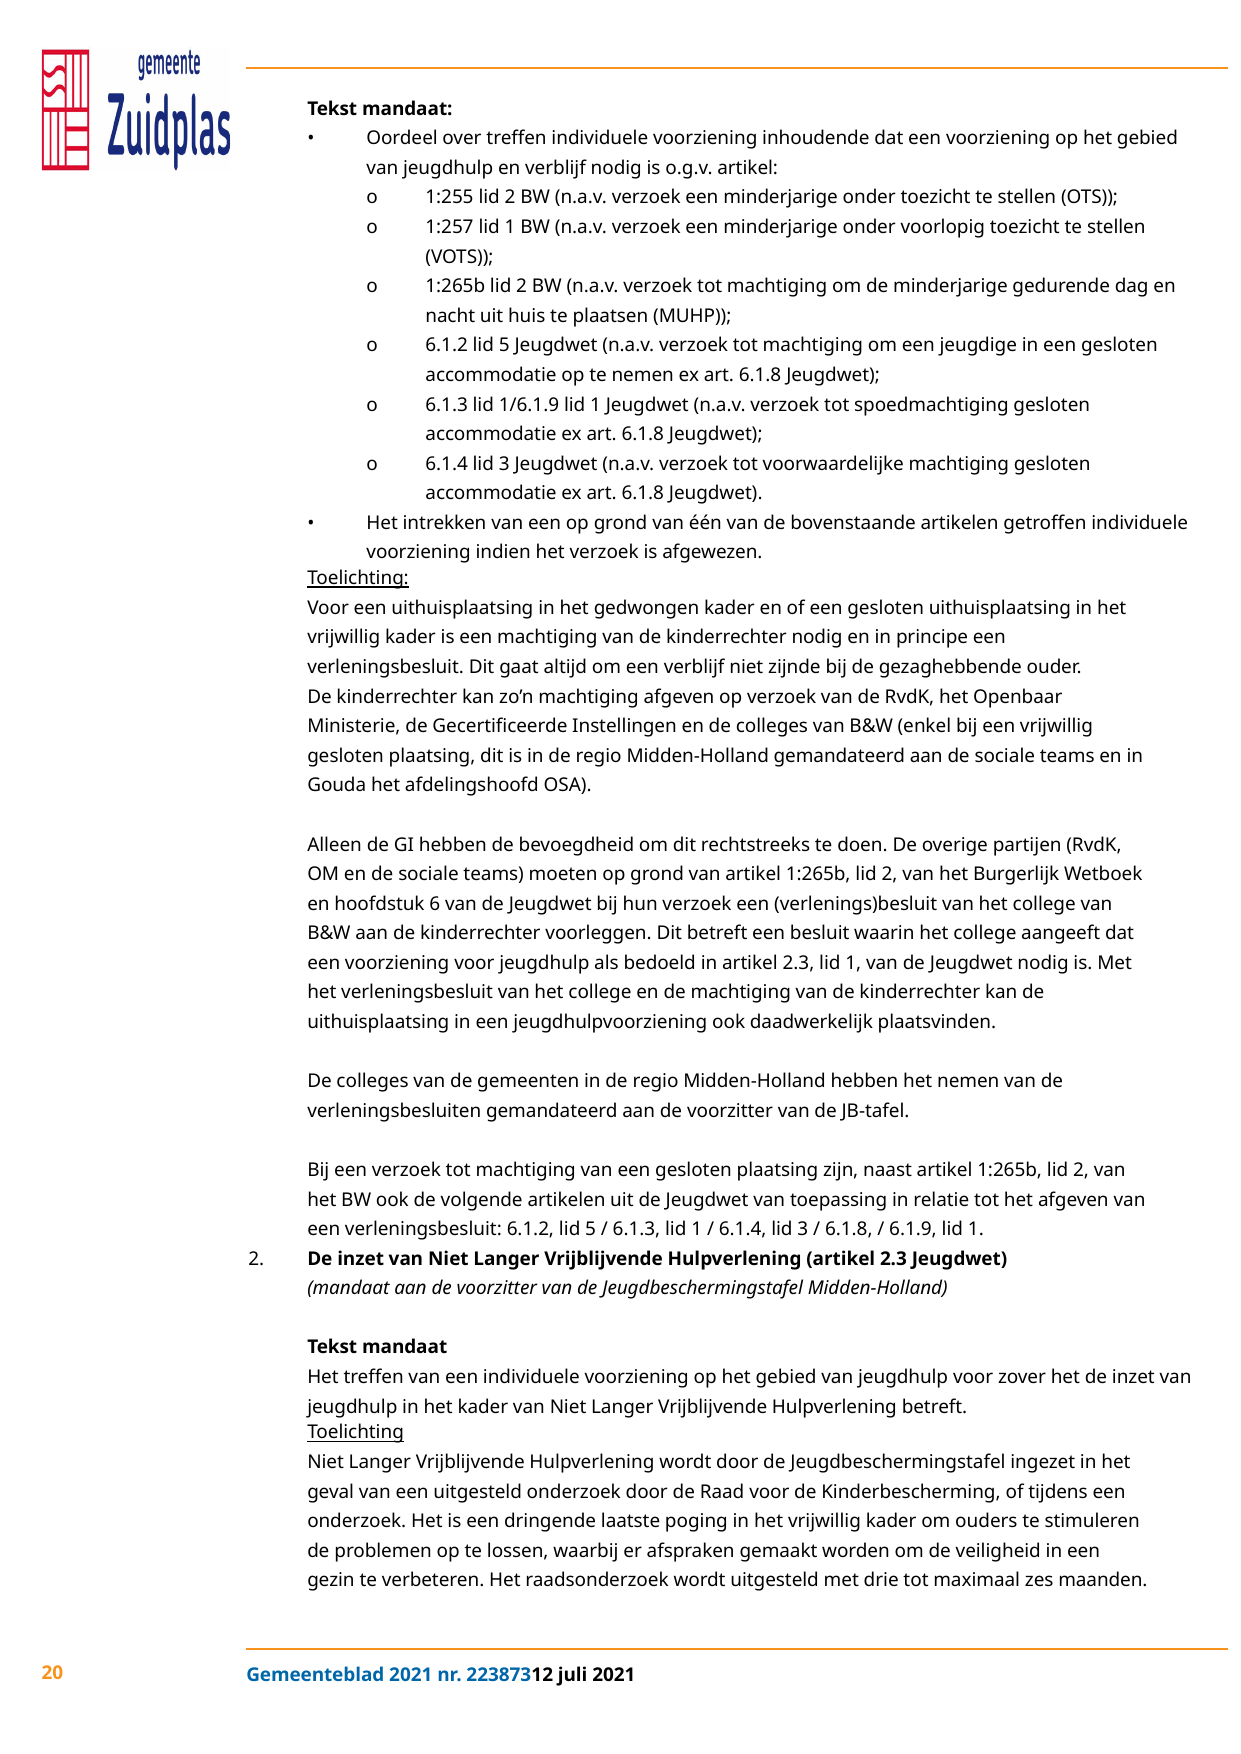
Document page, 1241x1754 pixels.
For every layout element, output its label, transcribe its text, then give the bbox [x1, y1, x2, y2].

picture [41, 47, 231, 172]
list Voor een uithuisplaatsing in het gedwongen kader en of een gesloten uithuisplaatsing in het vrijwillig kader is een machtiging van de kinderrechter nodig en in principe een verleningsbesluit. Dit gaat altijd om een verblijf niet zijnde bij de gezaghebbende ouder. [248, 594, 1152, 679]
list (mandaat aan de voorzitter van de Jeugdbeschermingstafel Midden-Holland) [248, 1274, 1152, 1300]
list Toelichting [248, 1419, 1152, 1444]
list De colleges van de gemeenten in de regio Midden-Holland hebben het nemen van de verleningsbesluiten gemandateerd aan de voorzitter van de JB-tafel. [248, 1067, 1152, 1123]
table_header Tekst mandaat Het treffen van een individuele voorziening op het gebied van jeugdhulp voor zover het de inzet van jeugdhulp in het kader van Niet Langer Vrijblijvende Hulpverlening betreft. [307, 1334, 1211, 1419]
list De inzet van Niet Langer Vrijblijvende Hulpverlening (artikel 2.3 Jeugdwet) [248, 1245, 1152, 1271]
list De kinderrechter kan zo’n machtiging afgeven op verzoek van de RvdK, het Openbaar Ministerie, de Gecertificeerde Instellingen en de colleges van B&W (enkel bij een vrijwillig gesloten plaatsing, dit is in de regio Midden-Holland gemandateerd aan de sociale teams en in Gouda het afdelingshoofd OSA). [248, 683, 1152, 797]
list Toelichting: [248, 564, 1152, 590]
list Bij een verzoek tot machtiging van een gesloten plaatsing zijn, naast artikel 1:265b, lid 2, van het BW ook de volgende artikelen uit de Jeugdwet van toepassing in relatie tot het afgeven van een verleningsbesluit: 6.1.2, lid 5 / 6.1.3, lid 1 / 6.1.4, lid 3 / 6.1.8, / 6.1.9, lid 1. [248, 1156, 1152, 1241]
table_header Tekst mandaat: Oordeel over treffen individuele voorziening inhoudende dat een voorziening op het gebied van jeugdhulp en verblijf nodig is o.g.v. artikel: 1:255 lid 2 BW (n.a.v. verzoek een minderjarige onder toezicht te stellen (OTS)); 1:257 lid 1 BW (n.a.v. verzoek een minderjarige onder voorlopig toezicht te stellen (VOTS)); 1:265b lid 2 BW (n.a.v. verzoek tot machtiging om de minderjarige gedurende dag en nacht uit huis te plaatsen (MUHP)); 6.1.2 lid 5 Jeugdwet (n.a.v. verzoek tot machtiging om een jeugdige in een gesloten accommodatie op te nemen ex art. 6.1.8 Jeugdwet); 6.1.3 lid 1/6.1.9 lid 1 Jeugdwet (n.a.v. verzoek tot spoedmachtiging gesloten accommodatie ex art. 6.1.8 Jeugdwet); 6.1.4 lid 3 Jeugdwet (n.a.v. verzoek tot voorwaardelijke machtiging gesloten accommodatie ex art. 6.1.8 Jeugdwet). Het intrekken van een op grond van één van de bovenstaande artikelen getroffen individuele voorziening indien het verzoek is afgewezen. [307, 95, 1211, 564]
list Niet Langer Vrijblijvende Hulpverlening wordt door de Jeugdbeschermingstafel ingezet in het geval van een uitgesteld onderzoek door de Raad voor de Kinderbescherming, of tijdens een onderzoek. Het is een dringende laatste poging in het vrijwillig kader om ouders te stimuleren de problemen op te lossen, waarbij er afspraken gemaakt worden om de veiligheid in een gezin te verbeteren. Het raadsonderzoek wordt uitgesteld met drie tot maximaal zes maanden. [248, 1448, 1152, 1592]
list Alleen de GI hebben de bevoegdheid om dit rechtstreeks te doen. De overige partijen (RvdK, OM en de sociale teams) moeten op grond van artikel 1:265b, lid 2, van het Burgerlijk Wetboek en hoofdstuk 6 van de Jeugdwet bij hun verzoek een (verlenings)besluit van het college van B&W aan de kinderrechter voorleggen. Dit betreft een besluit waarin het college aangeeft dat een voorziening voor jeugdhulp als bedoeld in artikel 2.3, lid 1, van de Jeugdwet nodig is. Met het verleningsbesluit van het college en de machtiging van de kinderrechter kan de uithuisplaatsing in een jeugdhulpvoorziening ook daadwerkelijk plaatsvinden. [248, 831, 1152, 1034]
